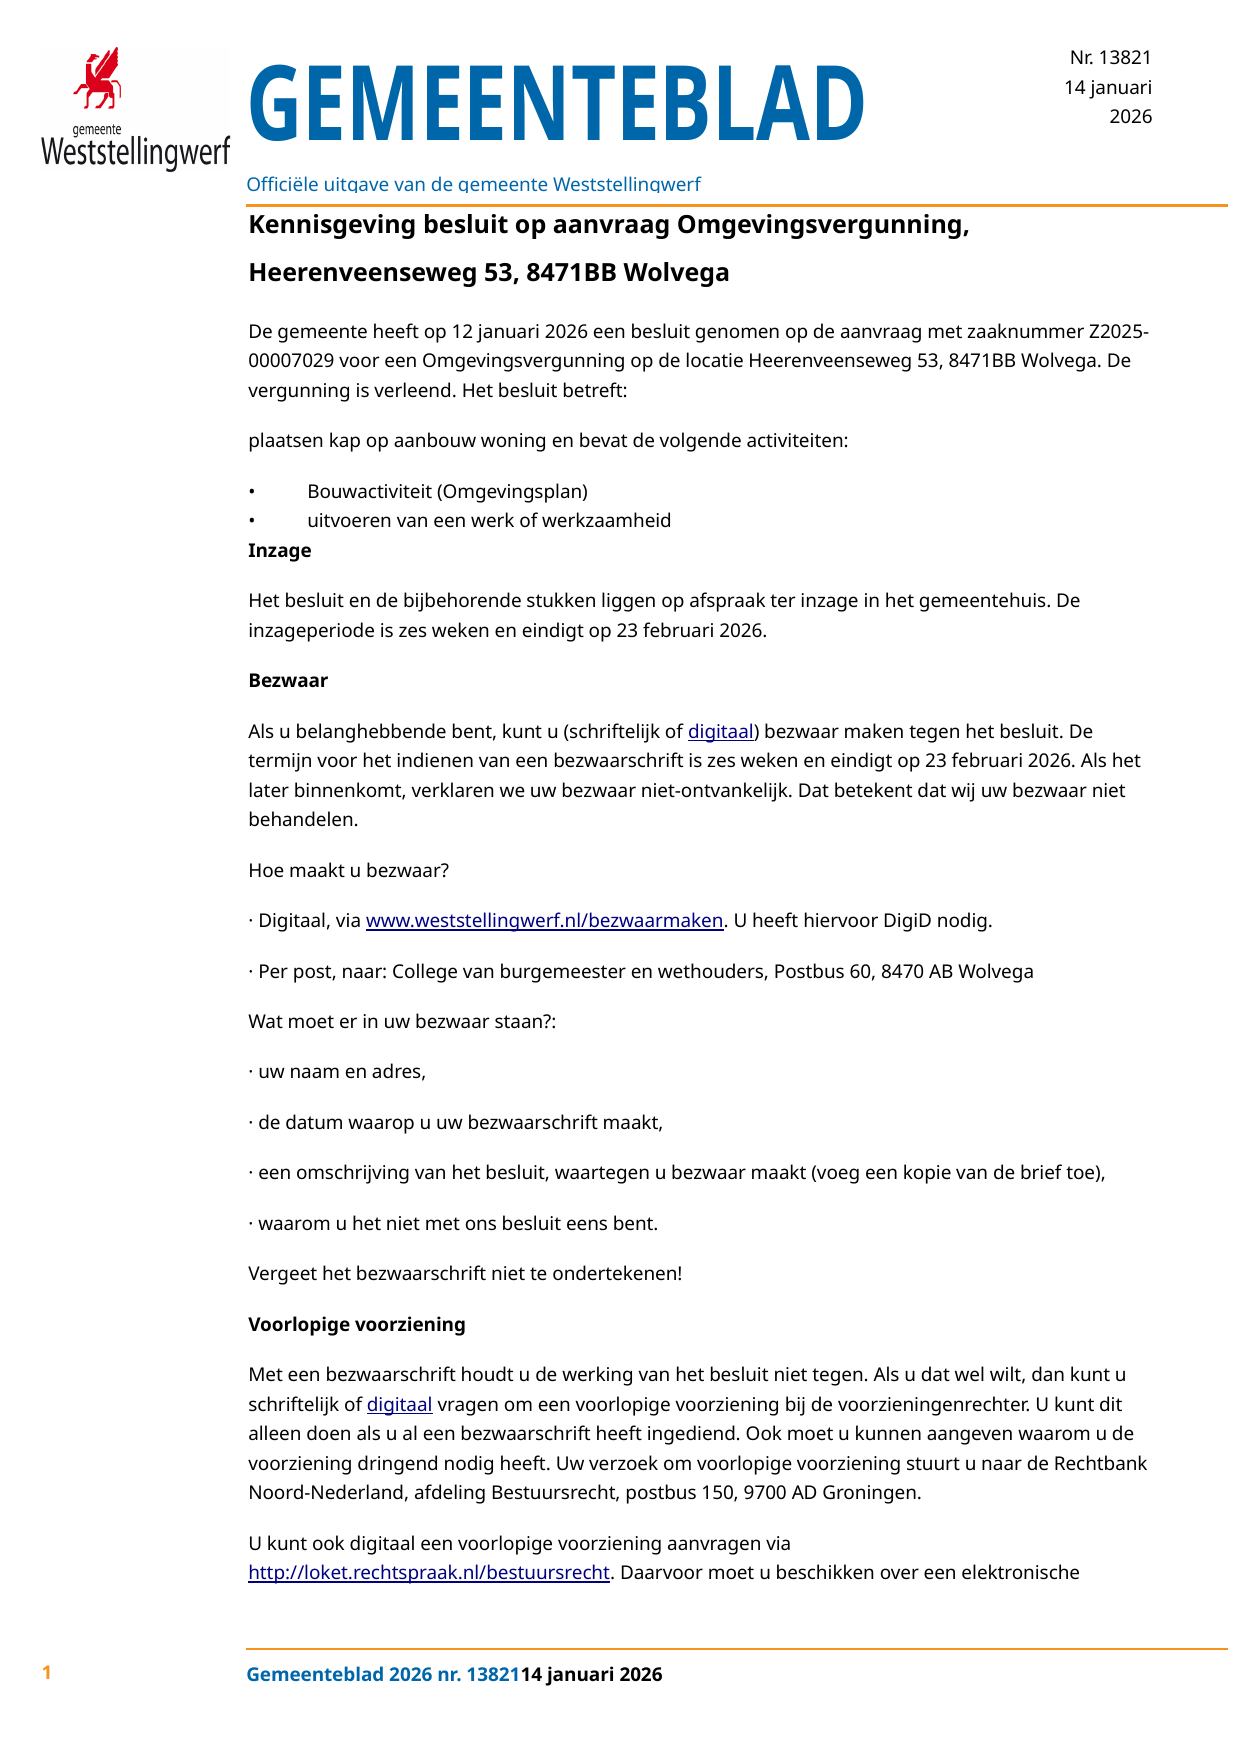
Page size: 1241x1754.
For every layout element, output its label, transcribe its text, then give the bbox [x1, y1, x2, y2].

list Bouwactiviteit (Omgevingsplan) [248, 478, 1152, 504]
text Bezwaar [248, 667, 1152, 693]
text plaatsen kap op aanbouw woning en bevat de volgende activiteiten: [248, 427, 1152, 453]
text Het besluit en de bijbehorende stukken liggen op afspraak ter inzage in het gemeentehuis. De inzageperiode is zes weken en eindigt op 23 februari 2026. [248, 587, 1152, 643]
text · een omschrijving van het besluit, waartegen u bezwaar maakt (voeg een kopie van de brief toe), [248, 1159, 1152, 1185]
text Inzage [248, 537, 1152, 563]
text Vergeet het bezwaarschrift niet te ondertekenen! [248, 1260, 1152, 1286]
text De gemeente heeft op 12 januari 2026 een besluit genomen op de aanvraag met zaaknummer Z2025-00007029 voor een Omgevingsvergunning op de locatie Heerenveenseweg 53, 8471BB Wolvega. De vergunning is verleend. Het besluit betreft: [248, 318, 1152, 403]
text Voorlopige voorziening [248, 1311, 1152, 1337]
text U kunt ook digitaal een voorlopige voorziening aanvragen via http://loket.rechtspraak.nl/bestuursrecht. Daarvoor moet u beschikken over een elektronische [248, 1530, 1152, 1585]
text Hoe maakt u bezwaar? [248, 857, 1152, 883]
text Kennisgeving besluit op aanvraag Omgevingsvergunning, Heerenveenseweg 53, 8471BB Wolvega [248, 207, 1152, 288]
text · Per post, naar: College van burgemeester en wethouders, Postbus 60, 8470 AB Wolvega [248, 958, 1152, 984]
text Met een bezwaarschrift houdt u de werking van het besluit niet tegen. Als u dat wel wilt, dan kunt u schriftelijk of digitaal vragen om een voorlopige voorziening bij de voorzieningenrechter. U kunt dit alleen doen als u al een bezwaarschrift heeft ingediend. Ook moet u kunnen aangeven waarom u de voorziening dringend nodig heeft. Uw verzoek om voorlopige voorziening stuurt u naar de Rechtbank Noord-Nederland, afdeling Bestuursrecht, postbus 150, 9700 AD Groningen. [248, 1361, 1152, 1505]
list uitvoeren van een werk of werkzaamheid [248, 507, 1152, 533]
text · uw naam en adres, [248, 1059, 1152, 1084]
picture [41, 47, 231, 172]
text · waarom u het niet met ons besluit eens bent. [248, 1210, 1152, 1236]
text Wat moet er in uw bezwaar staan?: [248, 1008, 1152, 1034]
text · de datum waarop u uw bezwaarschrift maakt, [248, 1109, 1152, 1135]
text Als u belanghebbende bent, kunt u (schriftelijk of digitaal) bezwaar maken tegen het besluit. De termijn voor het indienen van een bezwaarschrift is zes weken en eindigt op 23 februari 2026. Als het later binnenkomt, verklaren we uw bezwaar niet-ontvankelijk. Dat betekent dat wij uw bezwaar niet behandelen. [248, 718, 1152, 832]
text · Digitaal, via www.weststellingwerf.nl/bezwaarmaken. U heeft hiervoor DigiD nodig. [248, 907, 1152, 933]
